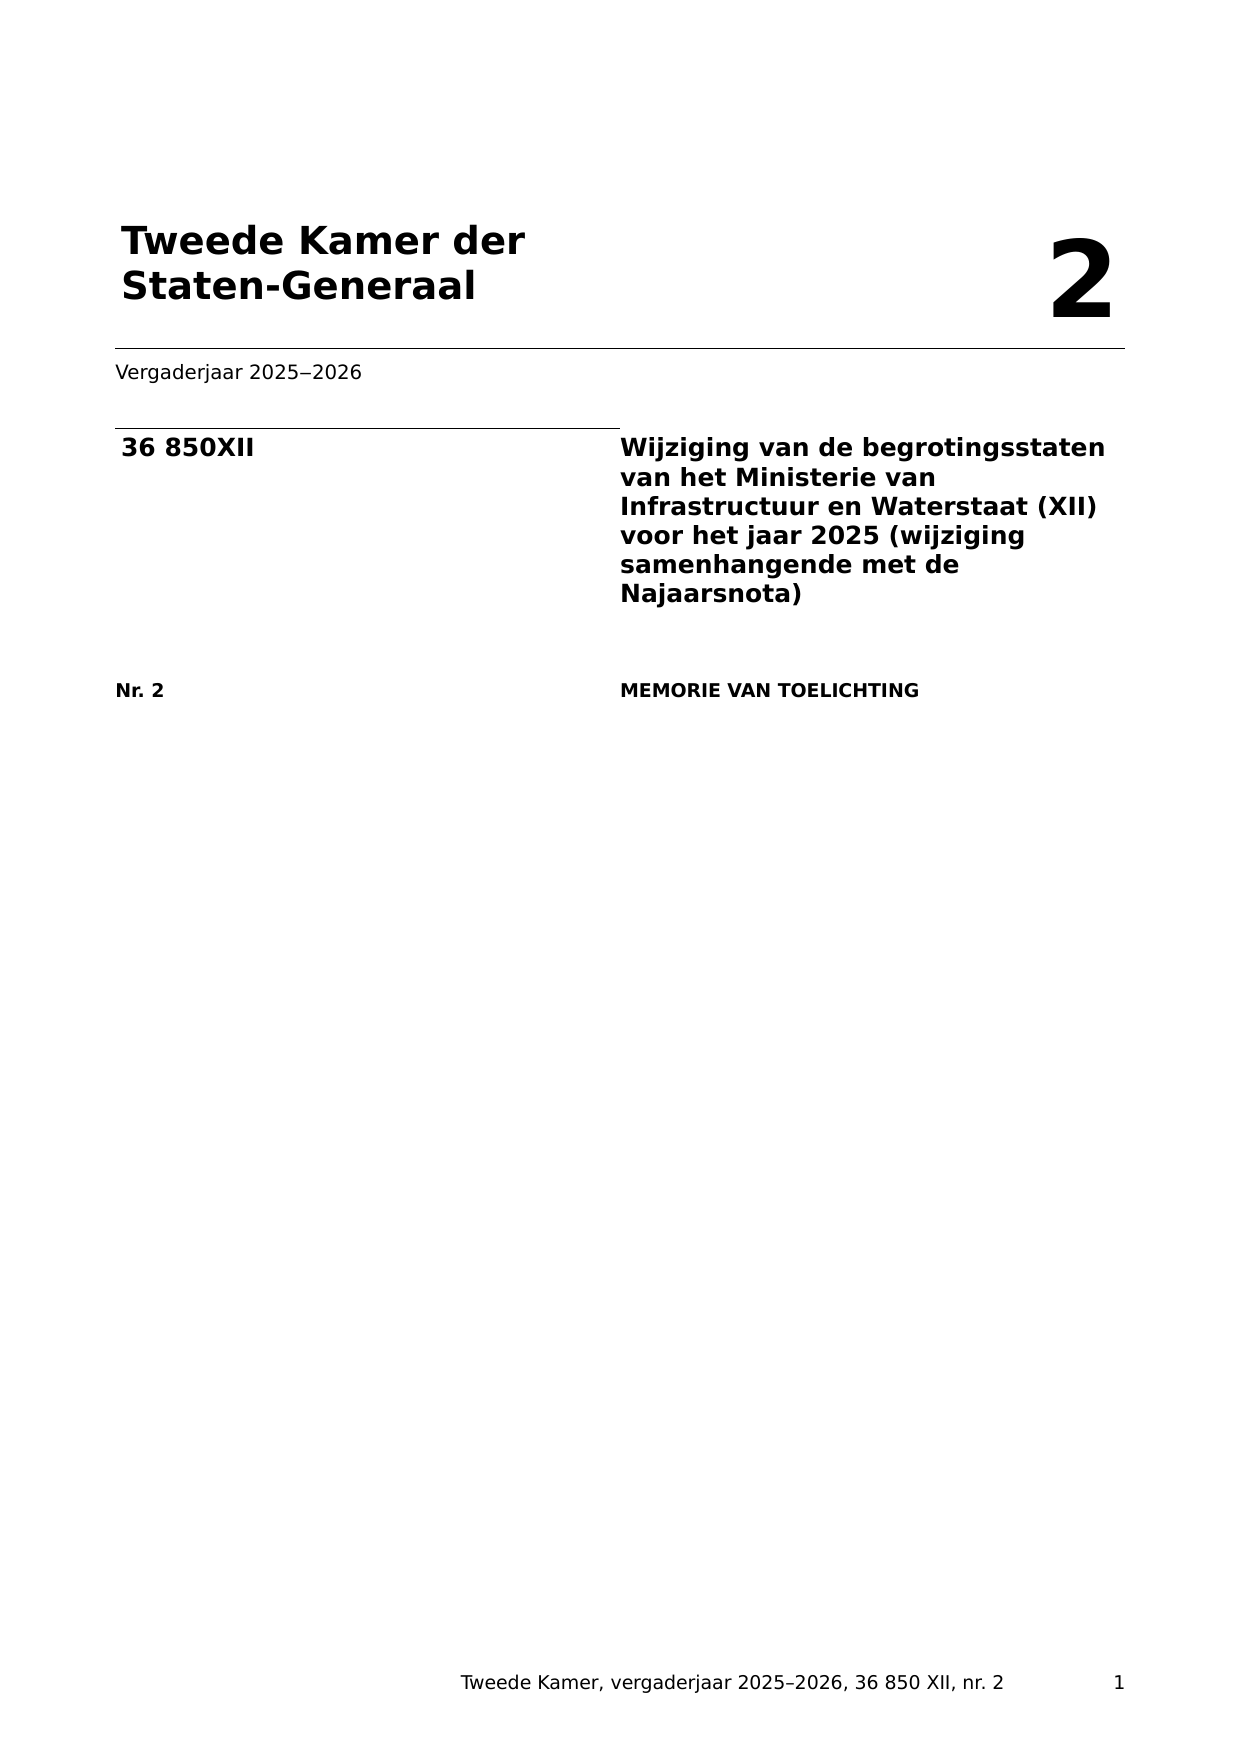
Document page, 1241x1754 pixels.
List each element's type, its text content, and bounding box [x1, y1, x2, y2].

table_header MEMORIE VAN TOELICHTING [620, 680, 1125, 724]
table_cell Vergaderjaar 2025‒2026 [115, 349, 1125, 384]
table_header Nr. 2 [115, 680, 620, 724]
table_header Wijziging van de begrotingsstaten van het Ministerie van Infrastructuur en Waterstaat (XII) voor het jaar 2025 (wijziging samenhangende met de Najaarsnota) [620, 428, 1125, 614]
table_header Tweede Kamer der Staten-Generaal [115, 213, 620, 348]
table_header 2 [620, 213, 1125, 348]
table_header 36 850XII [115, 429, 620, 614]
